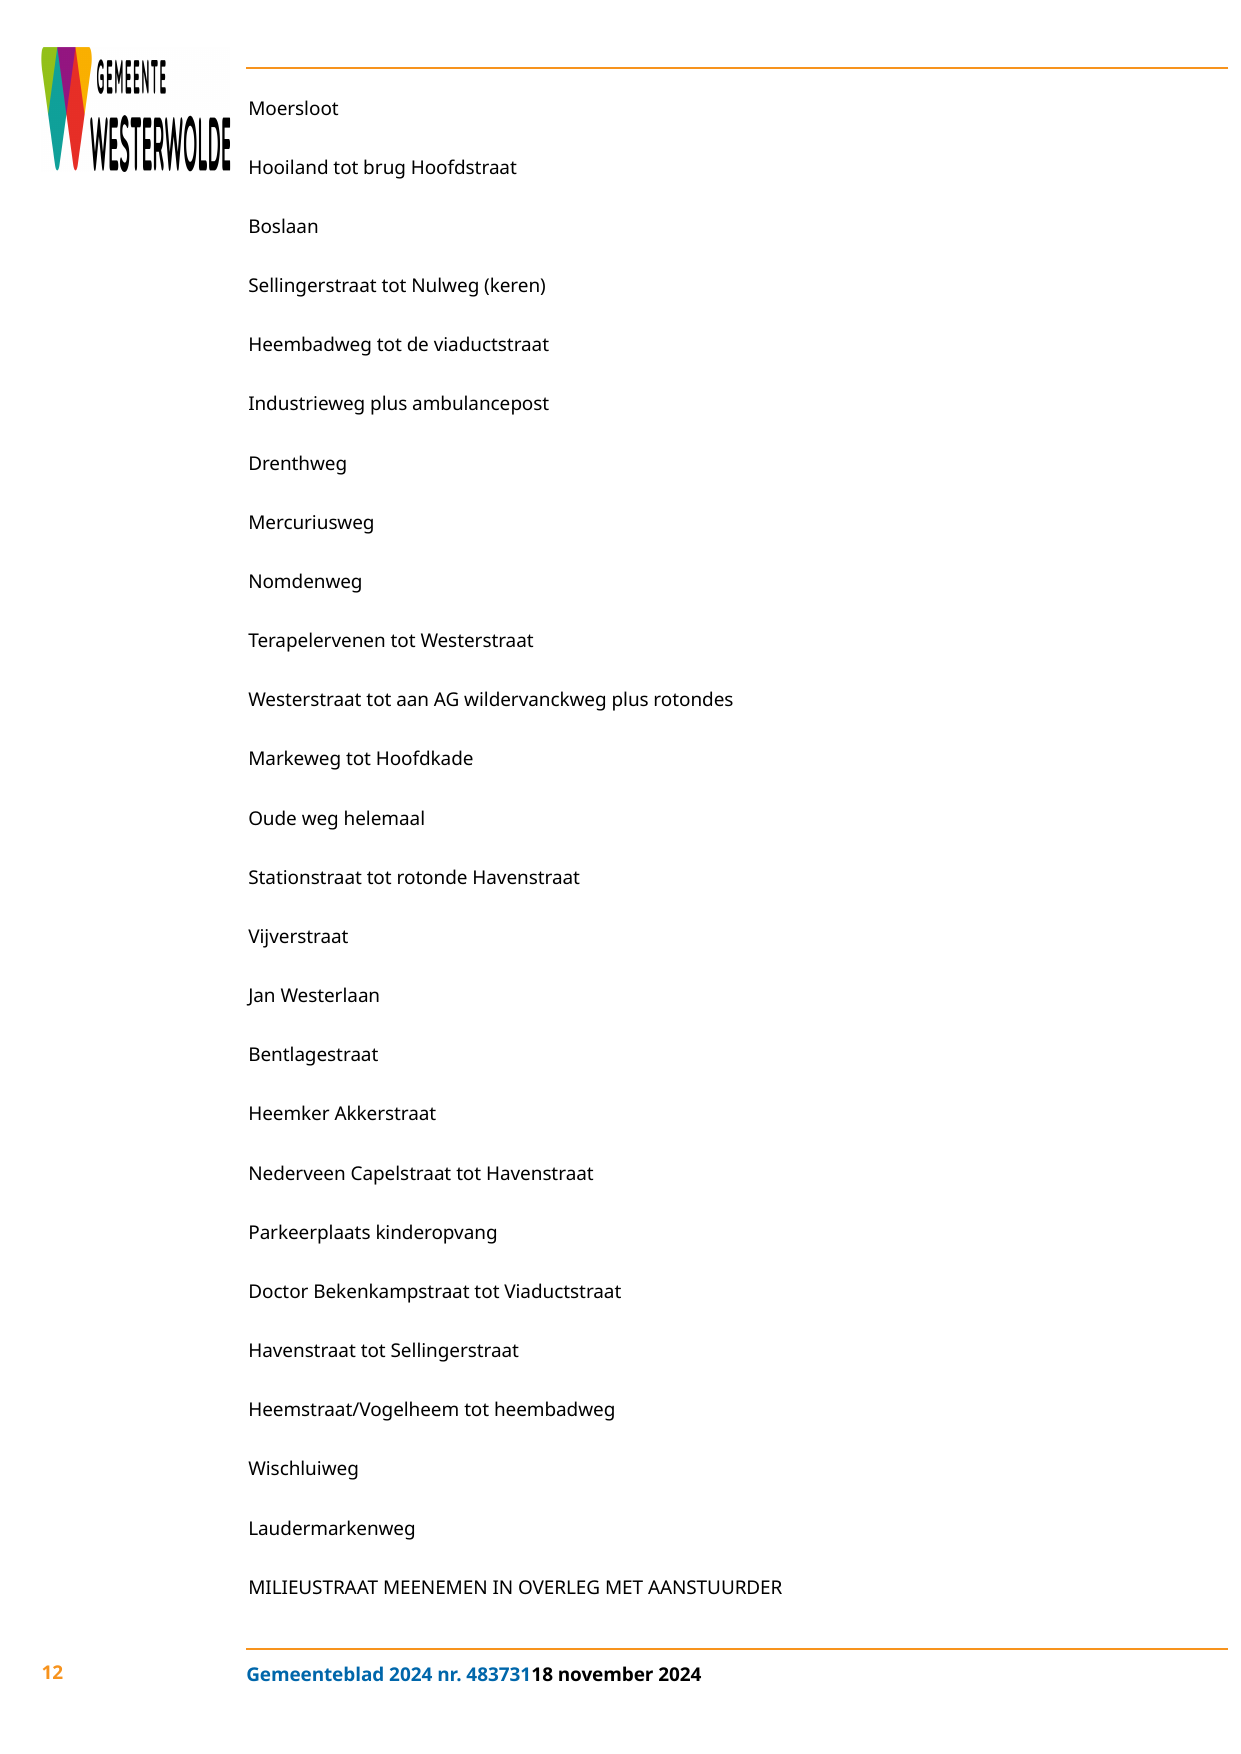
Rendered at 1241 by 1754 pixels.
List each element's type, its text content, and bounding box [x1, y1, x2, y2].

text Laudermarkenweg [248, 1515, 1152, 1541]
text Nomdenweg [248, 568, 1152, 594]
text Doctor Bekenkampstraat tot Viaductstraat [248, 1278, 1152, 1304]
text Vijverstraat [248, 923, 1152, 949]
text Bentlagestraat [248, 1041, 1152, 1067]
text Markeweg tot Hoofdkade [248, 746, 1152, 771]
text Hooiland tot brug Hoofdstraat [248, 154, 1152, 180]
text Terapelervenen tot Westerstraat [248, 627, 1152, 653]
text Westerstraat tot aan AG wildervanckweg plus rotondes [248, 686, 1152, 712]
text MILIEUSTRAAT MEENEMEN IN OVERLEG MET AANSTUURDER [248, 1574, 1152, 1600]
text Sellingerstraat tot Nulweg (keren) [248, 272, 1152, 298]
text Jan Westerlaan [248, 982, 1152, 1008]
text Moersloot [248, 95, 1152, 121]
text Stationstraat tot rotonde Havenstraat [248, 864, 1152, 890]
text Mercuriusweg [248, 509, 1152, 535]
text Industrieweg plus ambulancepost [248, 391, 1152, 416]
picture [41, 47, 231, 172]
text Heemstraat/Vogelheem tot heembadweg [248, 1396, 1152, 1422]
text Drenthweg [248, 450, 1152, 476]
text Heemker Akkerstraat [248, 1101, 1152, 1126]
text Havenstraat tot Sellingerstraat [248, 1337, 1152, 1363]
text Wischluiweg [248, 1456, 1152, 1481]
text Nederveen Capelstraat tot Havenstraat [248, 1160, 1152, 1186]
text Parkeerplaats kinderopvang [248, 1219, 1152, 1245]
text Heembadweg tot de viaductstraat [248, 331, 1152, 357]
text Boslaan [248, 213, 1152, 239]
text Oude weg helemaal [248, 805, 1152, 831]
